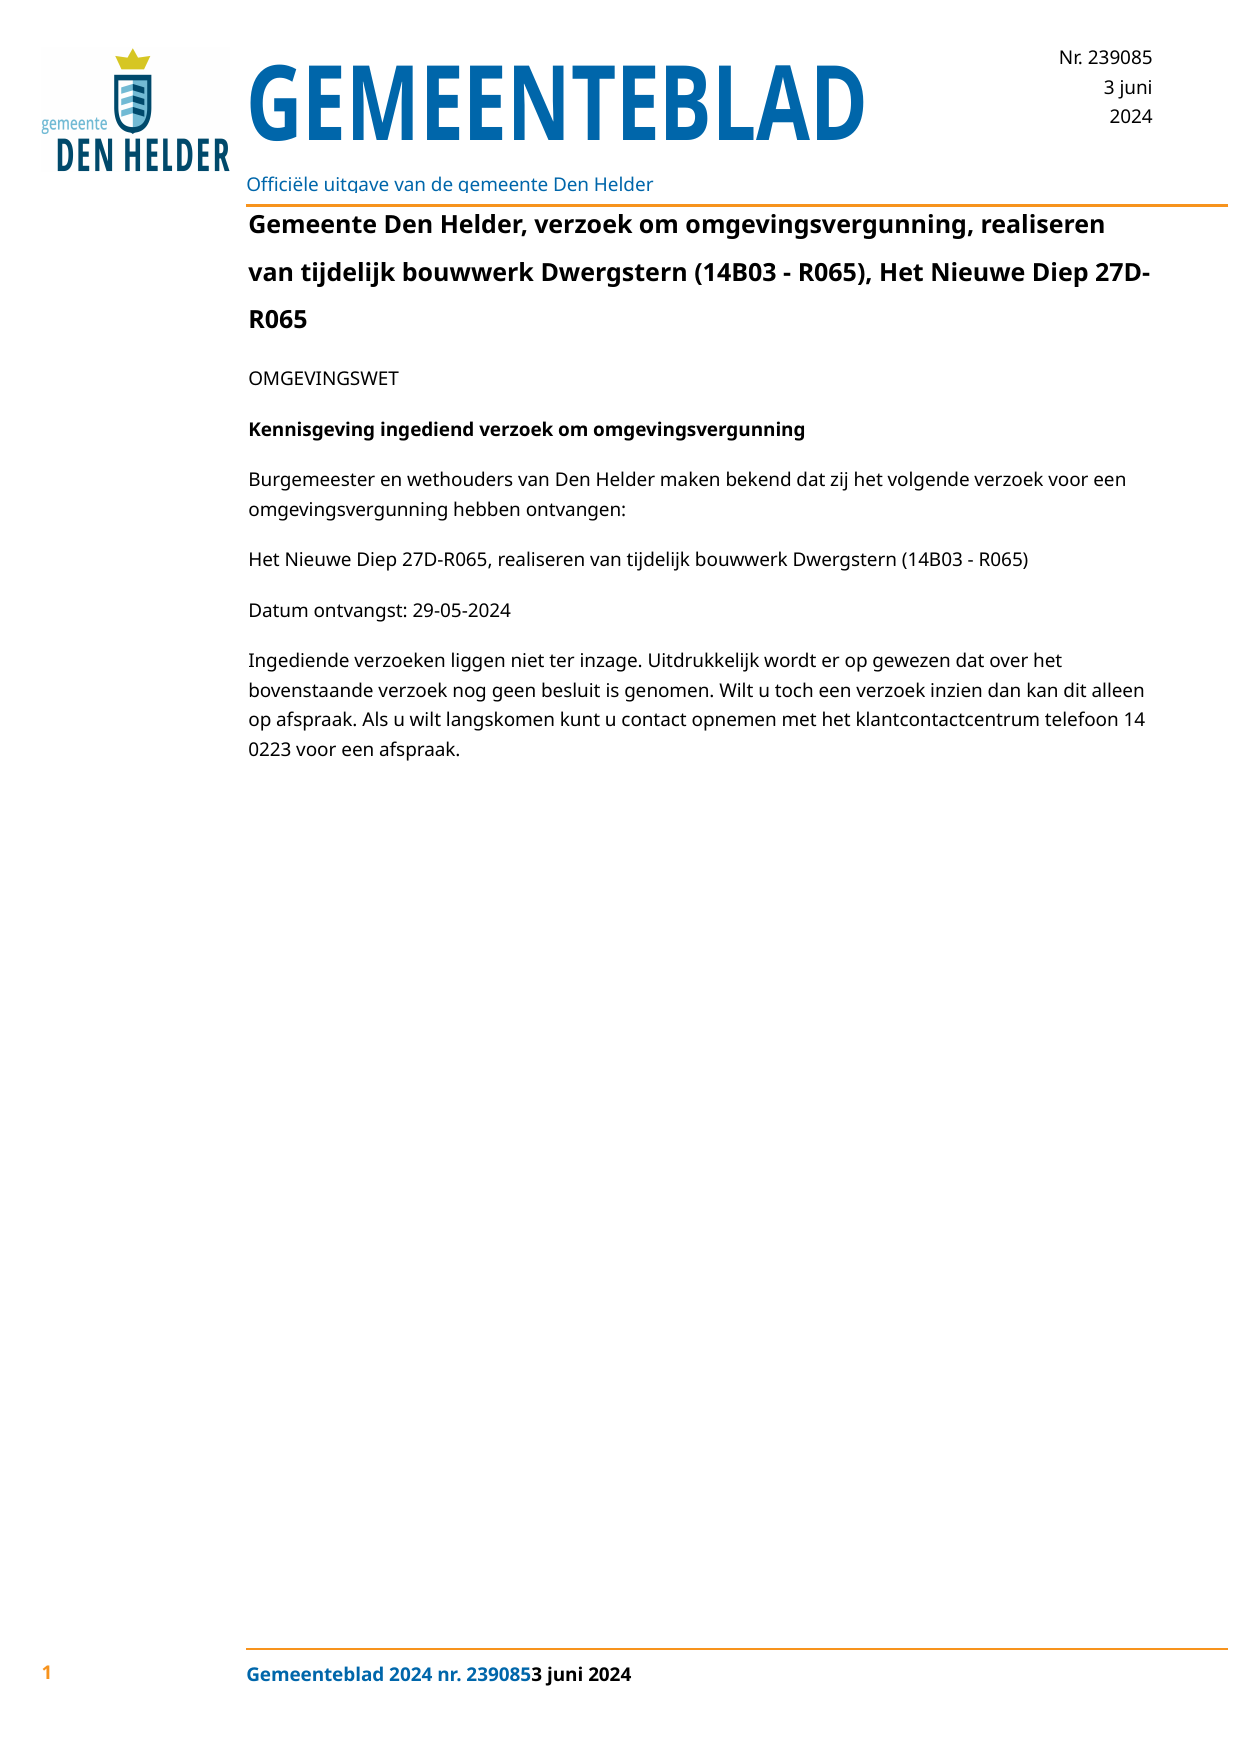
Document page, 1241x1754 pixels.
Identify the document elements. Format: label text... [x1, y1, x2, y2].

text Gemeente Den Helder, verzoek om omgevingsvergunning, realiseren van tijdelijk bouwwerk Dwergstern (14B03 - R065), Het Nieuwe Diep 27D-R065 [248, 207, 1152, 336]
text Datum ontvangst: 29-05-2024 [248, 597, 1152, 622]
picture [100, 154, 106, 172]
picture [41, 47, 231, 172]
picture [130, 157, 135, 172]
picture [63, 144, 68, 165]
text Kennisgeving ingediend verzoek om omgevingsvergunning [248, 416, 1152, 442]
text Ingediende verzoeken liggen niet ter inzage. Uitdrukkelijk wordt er op gewezen dat over het bovenstaande verzoek nog geen besluit is genomen. Wilt u toch een verzoek inzien dan kan dit alleen op afspraak. Als u wilt langskomen kunt u contact opnemen met het klantcontactcentrum telefoon 14 0223 voor een afspraak. [248, 647, 1152, 762]
picture [182, 144, 187, 165]
picture [220, 160, 224, 172]
text OMGEVINGSWET [248, 366, 1152, 391]
text Burgemeester en wethouders van Den Helder maken bekend dat zij het volgende verzoek voor een omgevingsvergunning hebben ontvangen: [248, 466, 1152, 522]
text Het Nieuwe Diep 27D-R065, realiseren van tijdelijk bouwwerk Dwergstern (14B03 - R065) [248, 546, 1152, 572]
